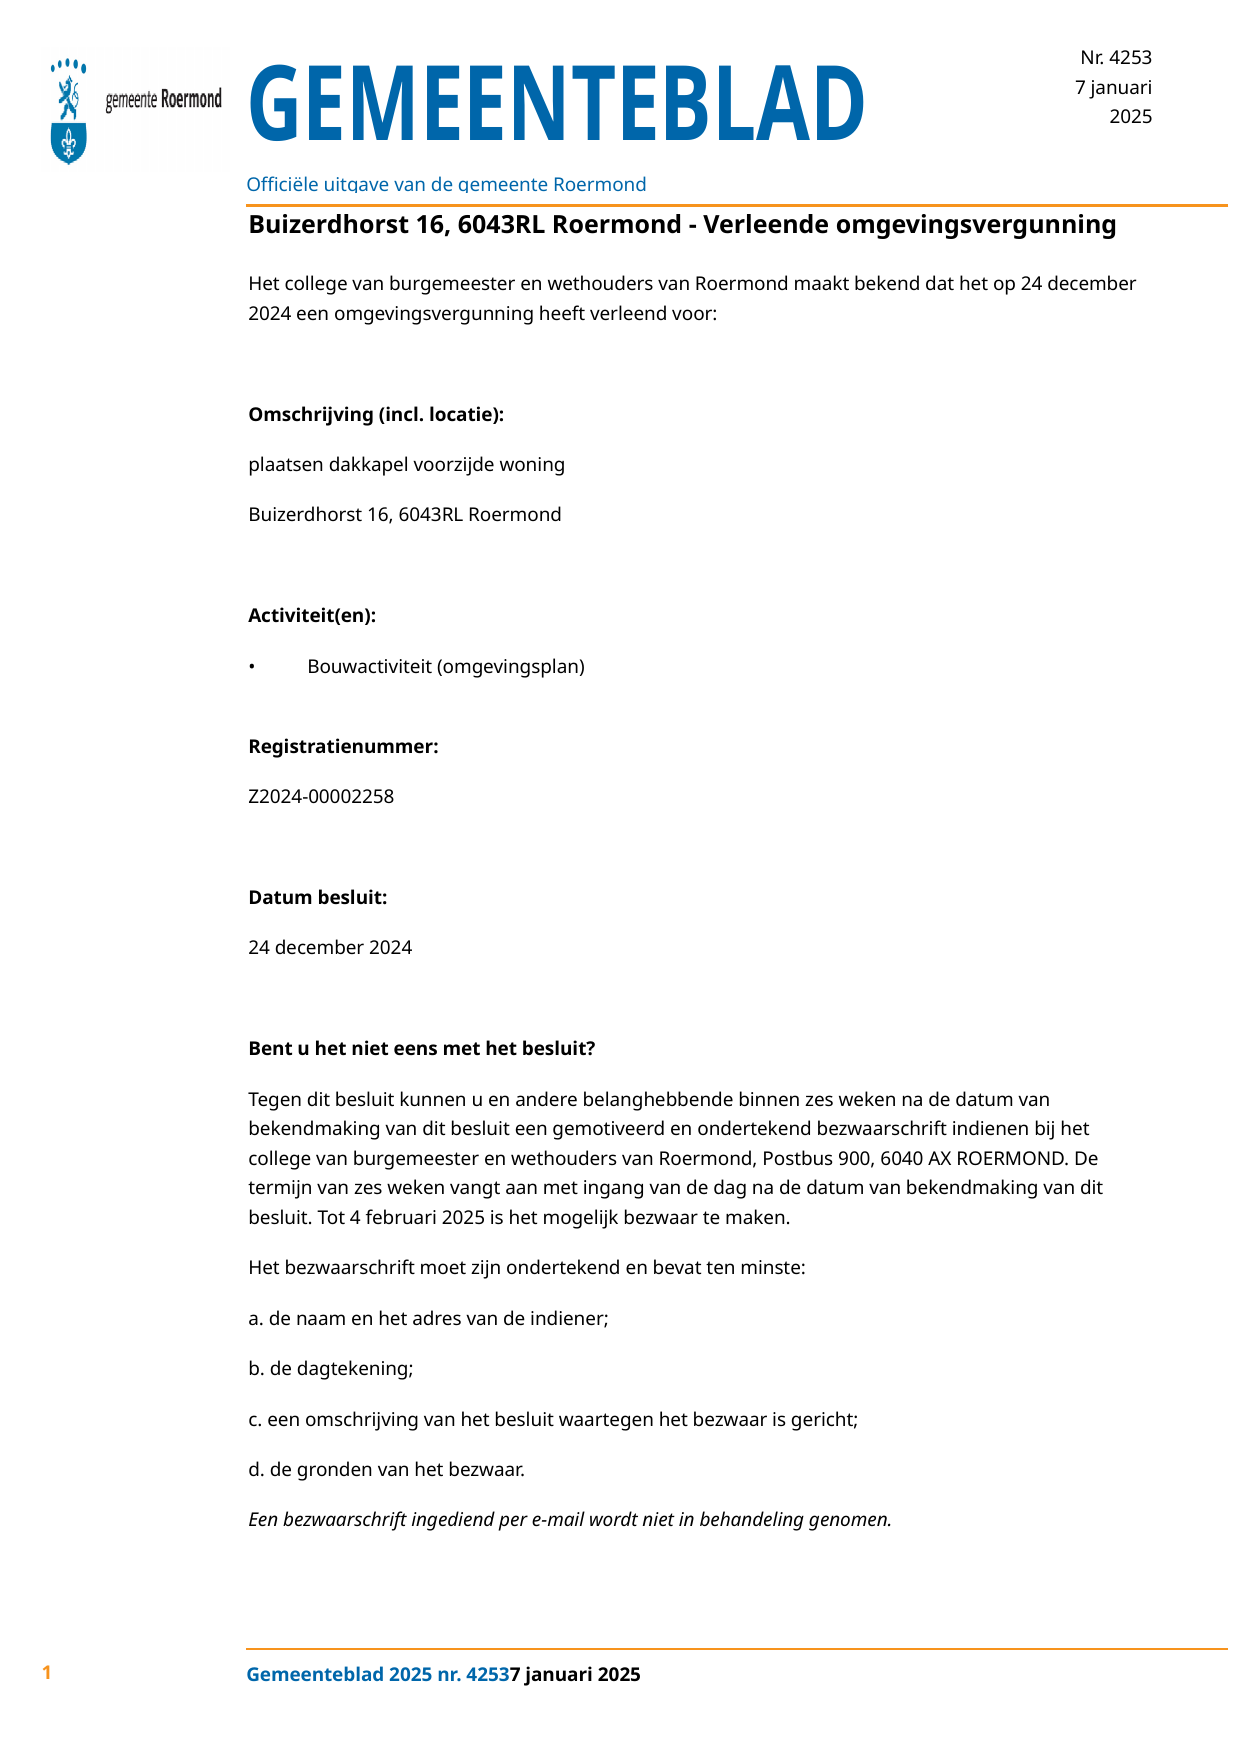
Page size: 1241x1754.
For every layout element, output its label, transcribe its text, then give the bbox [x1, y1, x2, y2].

text Buizerdhorst 16, 6043RL Roermond - Verleende omgevingsvergunning [248, 207, 1152, 241]
picture [41, 47, 231, 172]
text Tegen dit besluit kunnen u en andere belanghebbende binnen zes weken na de datum van bekendmaking van dit besluit een gemotiveerd en ondertekend bezwaarschrift indienen bij het college van burgemeester en wethouders van Roermond, Postbus 900, 6040 AX ROERMOND. De termijn van zes weken vangt aan met ingang van de dag na de datum van bekendmaking van dit besluit. Tot 4 februari 2025 is het mogelijk bezwaar te maken. [248, 1086, 1152, 1230]
text Activiteit(en): [248, 602, 1152, 628]
text Het bezwaarschrift moet zijn ondertekend en bevat ten minste: [248, 1254, 1152, 1280]
list Bouwactiviteit (omgevingsplan) [248, 653, 1152, 678]
text Registratienummer: [248, 733, 1152, 758]
text Datum besluit: [248, 884, 1152, 910]
text Buizerdhorst 16, 6043RL Roermond [248, 502, 1152, 527]
text d. de gronden van het bezwaar. [248, 1456, 1152, 1482]
text plaatsen dakkapel voorzijde woning [248, 451, 1152, 477]
text Het college van burgemeester en wethouders van Roermond maakt bekend dat het op 24 december 2024 een omgevingsvergunning heeft verleend voor: [248, 270, 1152, 326]
text Bent u het niet eens met het besluit? [248, 1035, 1152, 1061]
text c. een omschrijving van het besluit waartegen het bezwaar is gericht; [248, 1406, 1152, 1431]
text Een bezwaarschrift ingediend per e-mail wordt niet in behandeling genomen. [248, 1507, 1152, 1532]
text Omschrijving (incl. locatie): [248, 401, 1152, 426]
text 24 december 2024 [248, 934, 1152, 960]
text b. de dagtekening; [248, 1355, 1152, 1381]
text Z2024-00002258 [248, 783, 1152, 809]
text a. de naam en het adres van de indiener; [248, 1305, 1152, 1331]
